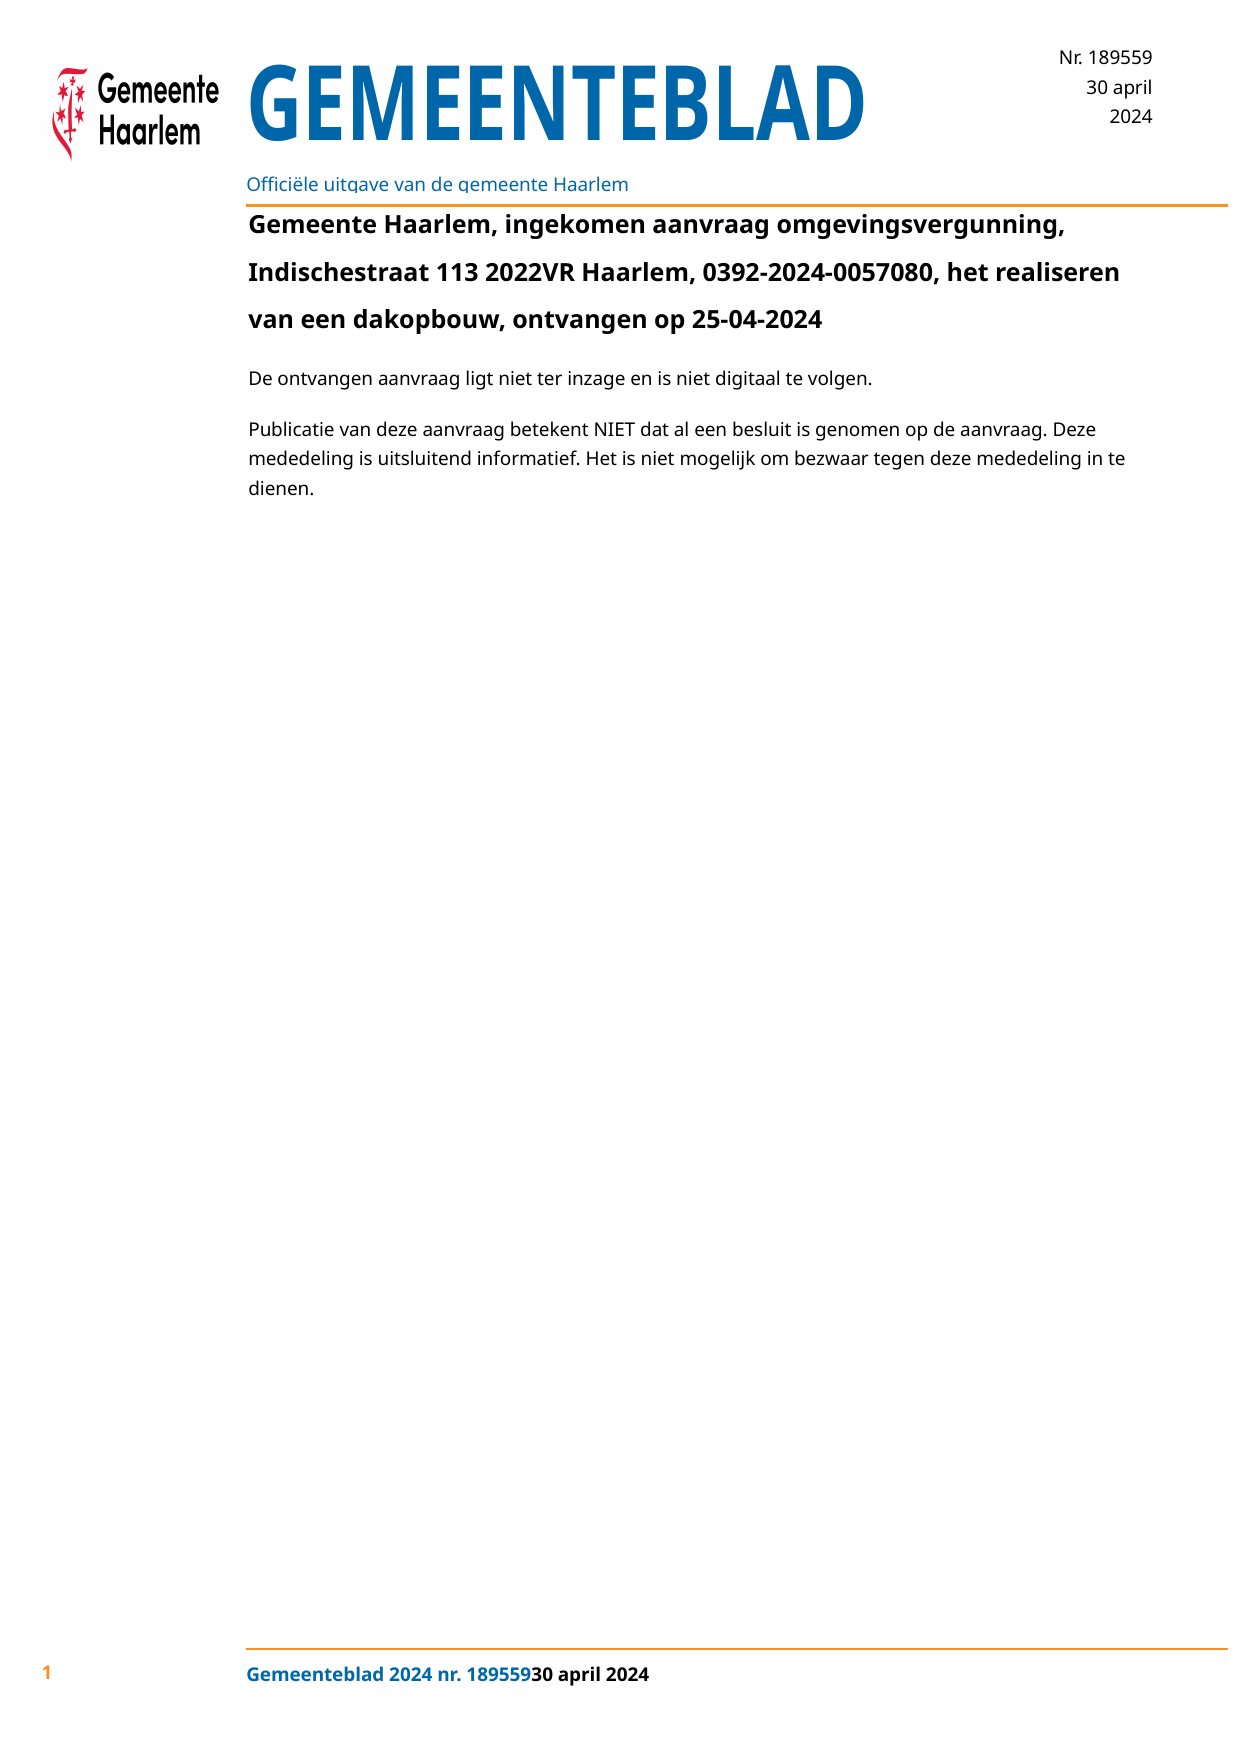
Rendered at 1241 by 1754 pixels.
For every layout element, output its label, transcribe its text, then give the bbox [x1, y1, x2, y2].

text Gemeente Haarlem, ingekomen aanvraag omgevingsvergunning, Indischestraat 113 2022VR Haarlem, 0392-2024-0057080, het realiseren van een dakopbouw, ontvangen op 25-04-2024 [248, 207, 1152, 336]
picture [41, 47, 231, 172]
text Publicatie van deze aanvraag betekent NIET dat al een besluit is genomen op de aanvraag. Deze mededeling is uitsluitend informatief. Het is niet mogelijk om bezwaar tegen deze mededeling in te dienen. [248, 416, 1152, 501]
text De ontvangen aanvraag ligt niet ter inzage en is niet digitaal te volgen. [248, 366, 1152, 391]
